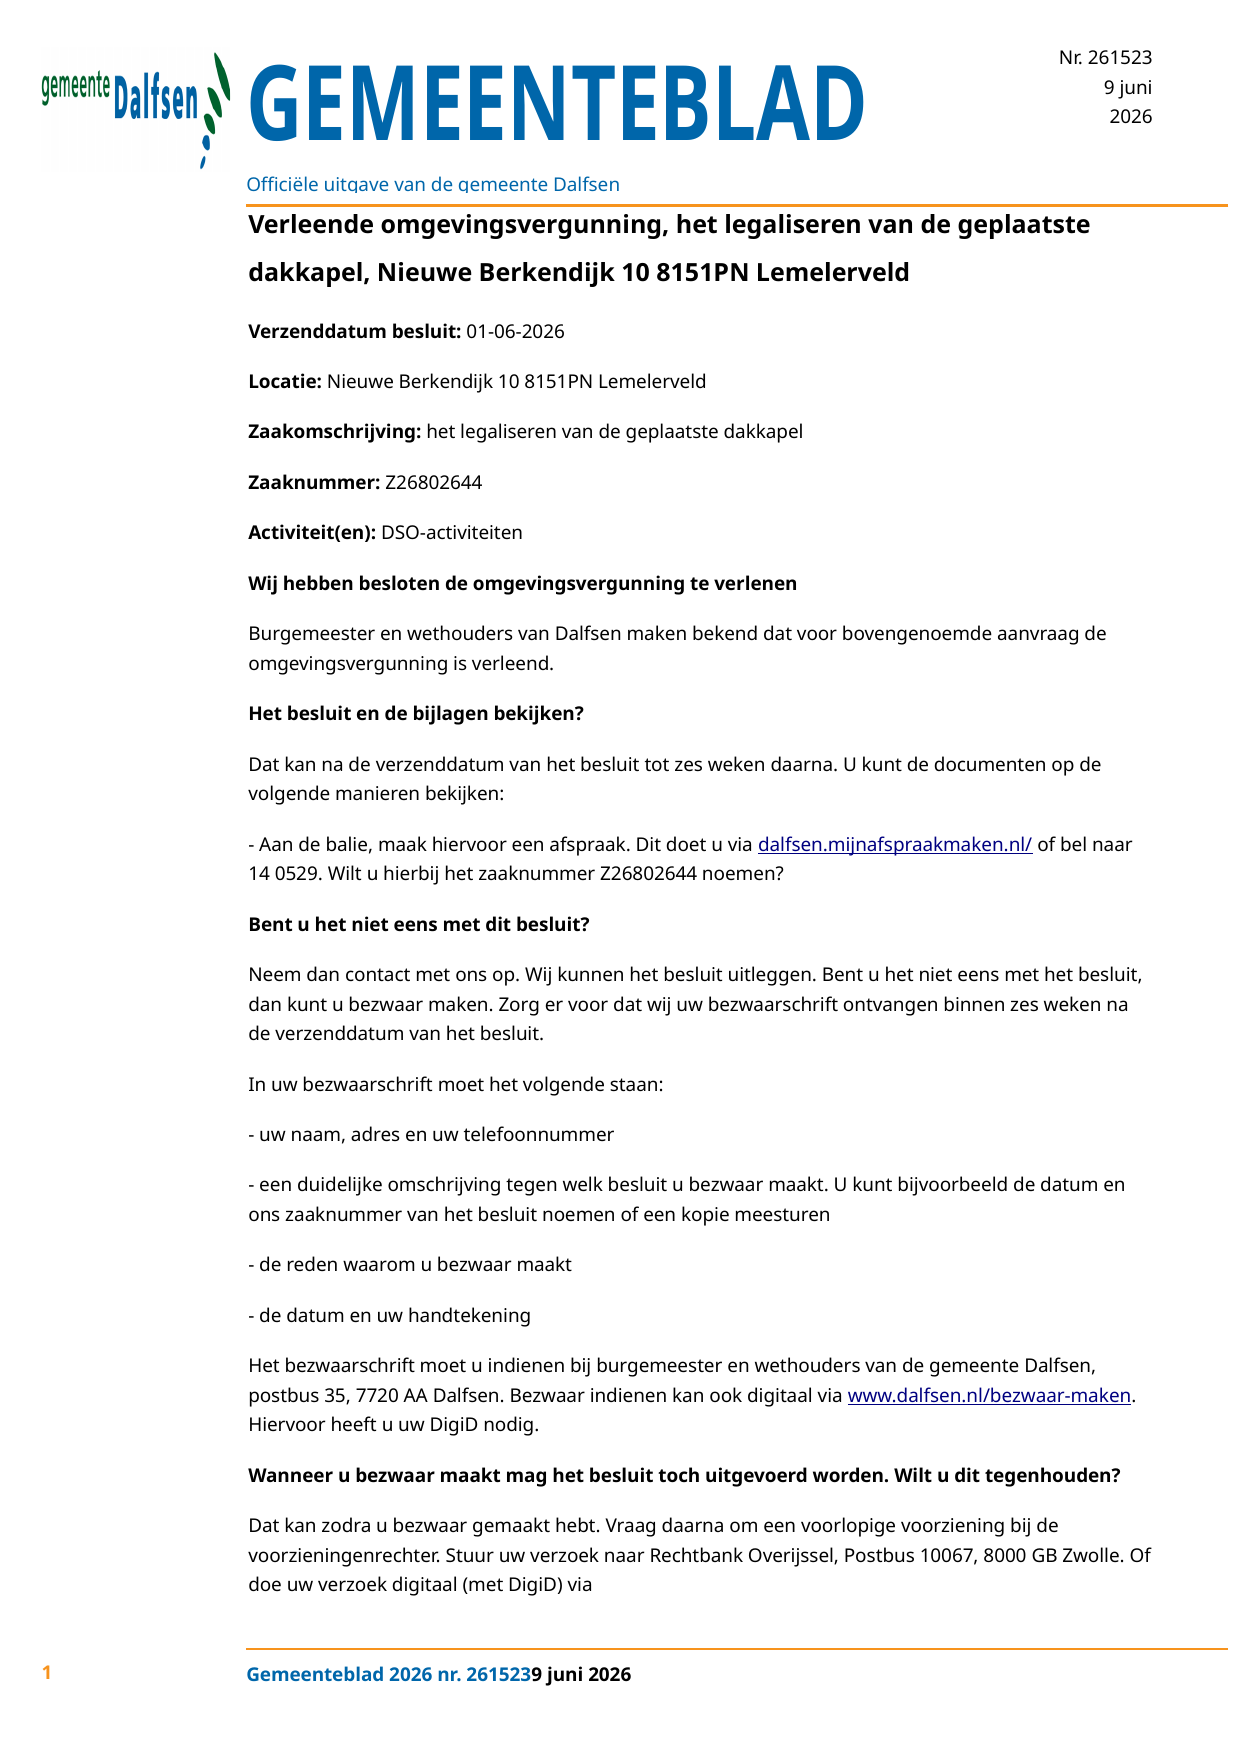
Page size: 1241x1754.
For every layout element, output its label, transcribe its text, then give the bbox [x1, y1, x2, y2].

text Verzenddatum besluit: 01-06-2026 [248, 318, 1152, 344]
text Verleende omgevingsvergunning, het legaliseren van de geplaatste dakkapel, Nieuwe Berkendijk 10 8151PN Lemelerveld [248, 207, 1152, 288]
text Dat kan zodra u bezwaar gemaakt hebt. Vraag daarna om een voorlopige voorziening bij de voorzieningenrechter. Stuur uw verzoek naar Rechtbank Overijssel, Postbus 10067, 8000 GB Zwolle. Of doe uw verzoek digitaal (met DigiD) via [248, 1512, 1152, 1597]
text Locatie: Nieuwe Berkendijk 10 8151PN Lemelerveld [248, 368, 1152, 394]
text Dat kan na de verzenddatum van het besluit tot zes weken daarna. U kunt de documenten op de volgende manieren bekijken: [248, 751, 1152, 806]
picture [41, 47, 231, 172]
text - uw naam, adres en uw telefoonnummer [248, 1121, 1152, 1147]
text Het besluit en de bijlagen bekijken? [248, 700, 1152, 726]
text Zaaknummer: Z26802644 [248, 469, 1152, 495]
text Het bezwaarschrift moet u indienen bij burgemeester en wethouders van de gemeente Dalfsen, postbus 35, 7720 AA Dalfsen. Bezwaar indienen kan ook digitaal via www.dalfsen.nl/bezwaar-maken. Hiervoor heeft u uw DigiD nodig. [248, 1352, 1152, 1437]
text Bent u het niet eens met dit besluit? [248, 911, 1152, 937]
text Activiteit(en): DSO-activiteiten [248, 519, 1152, 545]
text - de datum en uw handtekening [248, 1302, 1152, 1328]
text Wij hebben besloten de omgevingsvergunning te verlenen [248, 570, 1152, 596]
text Zaakomschrijving: het legaliseren van de geplaatste dakkapel [248, 419, 1152, 444]
text Burgemeester en wethouders van Dalfsen maken bekend dat voor bovengenoemde aanvraag de omgevingsvergunning is verleend. [248, 620, 1152, 676]
text Neem dan contact met ons op. Wij kunnen het besluit uitleggen. Bent u het niet eens met het besluit, dan kunt u bezwaar maken. Zorg er voor dat wij uw bezwaarschrift ontvangen binnen zes weken na de verzenddatum van het besluit. [248, 961, 1152, 1046]
text - een duidelijke omschrijving tegen welk besluit u bezwaar maakt. U kunt bijvoorbeeld de datum en ons zaaknummer van het besluit noemen of een kopie meesturen [248, 1172, 1152, 1227]
text - Aan de balie, maak hiervoor een afspraak. Dit doet u via dalfsen.mijnafspraakmaken.nl/ of bel naar 14 0529. Wilt u hierbij het zaaknummer Z26802644 noemen? [248, 831, 1152, 886]
text Wanneer u bezwaar maakt mag het besluit toch uitgevoerd worden. Wilt u dit tegenhouden? [248, 1462, 1152, 1488]
text In uw bezwaarschrift moet het volgende staan: [248, 1071, 1152, 1097]
text - de reden waarom u bezwaar maakt [248, 1252, 1152, 1277]
